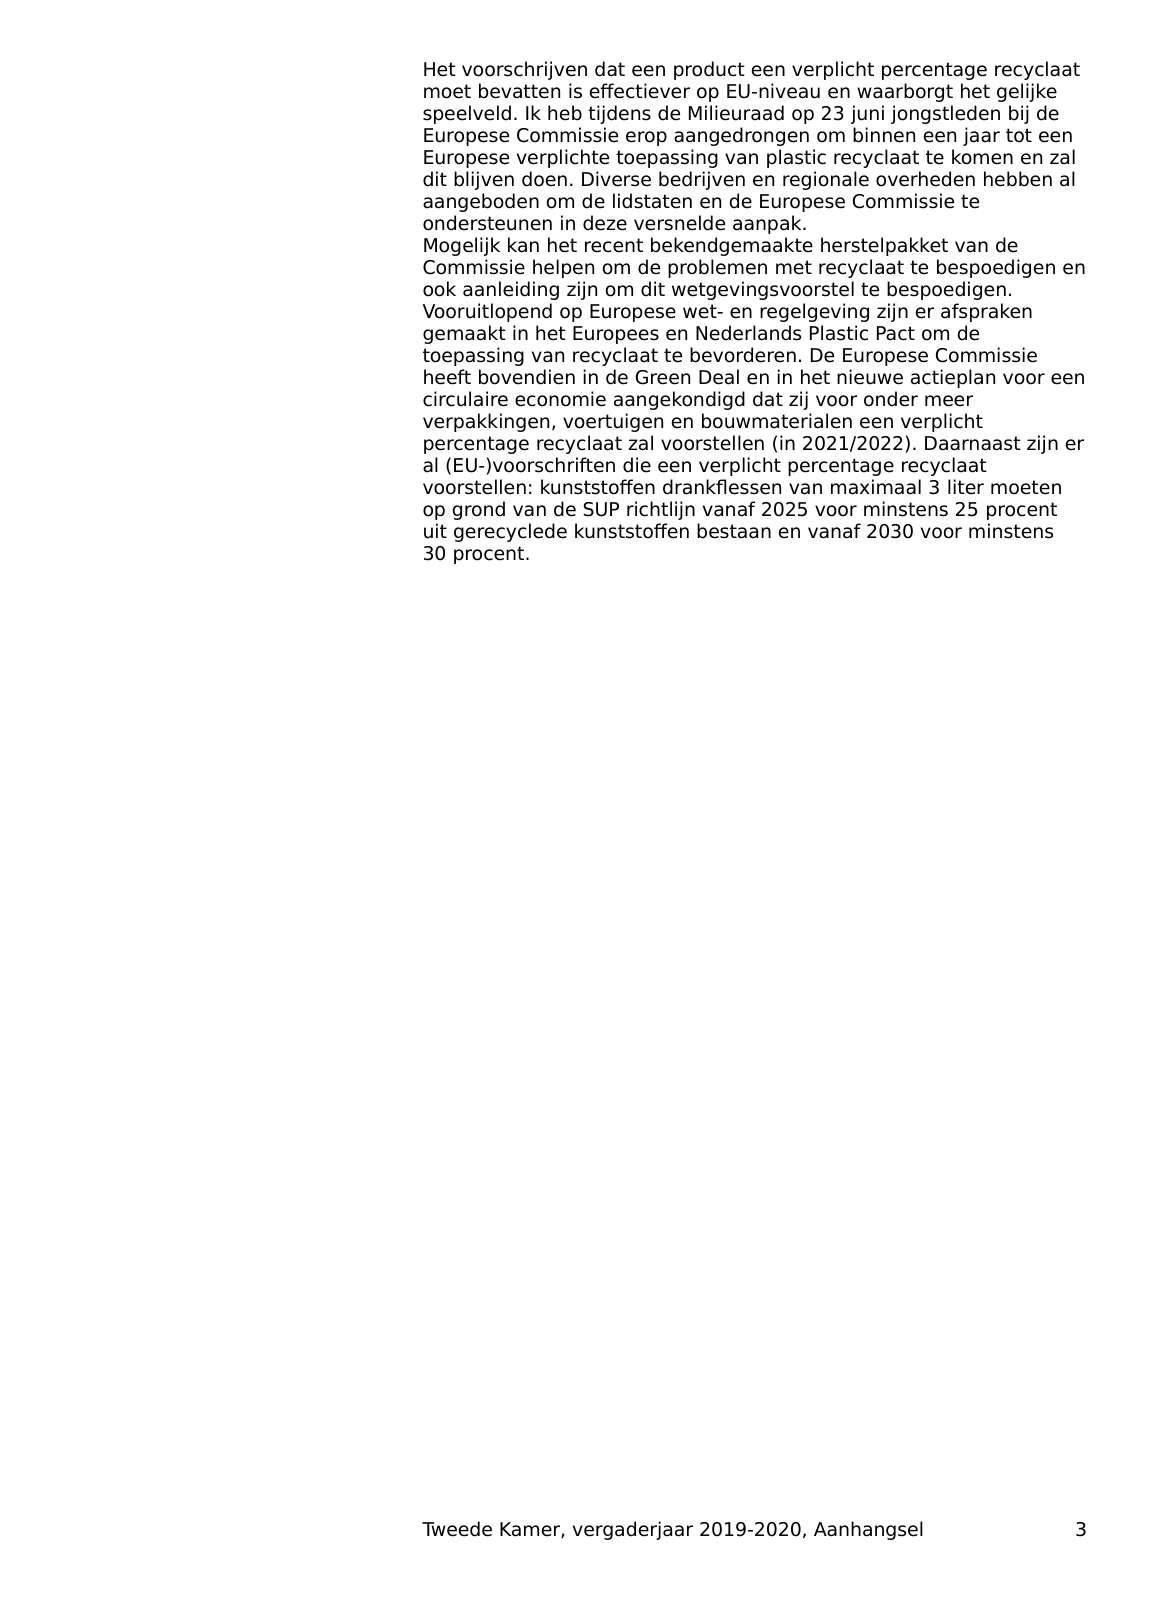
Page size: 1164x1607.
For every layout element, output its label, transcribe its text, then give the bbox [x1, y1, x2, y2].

text Mogelijk kan het recent bekendgemaakte herstelpakket van de Commissie helpen om de problemen met recyclaat te bespoedigen en ook aanleiding zijn om dit wetgevingsvoorstel te bespoedigen. [422, 235, 1087, 301]
text Vooruitlopend op Europese wet- en regelgeving zijn er afspraken gemaakt in het Europees en Nederlands Plastic Pact om de toepassing van recyclaat te bevorderen. De Europese Commissie heeft bovendien in de Green Deal en in het nieuwe actieplan voor een circulaire economie aangekondigd dat zij voor onder meer verpakkingen, voertuigen en bouwmaterialen een verplicht percentage recyclaat zal voorstellen (in 2021/2022). Daarnaast zijn er al (EU-)voorschriften die een verplicht percentage recyclaat voorstellen: kunststoffen drankflessen van maximaal 3 liter moeten op grond van de SUP richtlijn vanaf 2025 voor minstens 25 procent uit gerecyclede kunststoffen bestaan en vanaf 2030 voor minstens 30 procent. [422, 301, 1087, 564]
text Het voorschrijven dat een product een verplicht percentage recyclaat moet bevatten is effectiever op EU-niveau en waarborgt het gelijke speelveld. Ik heb tijdens de Milieuraad op 23 juni jongstleden bij de Europese Commissie erop aangedrongen om binnen een jaar tot een Europese verplichte toepassing van plastic recyclaat te komen en zal dit blijven doen. Diverse bedrijven en regionale overheden hebben al aangeboden om de lidstaten en de Europese Commissie te ondersteunen in deze versnelde aanpak. [422, 59, 1087, 235]
